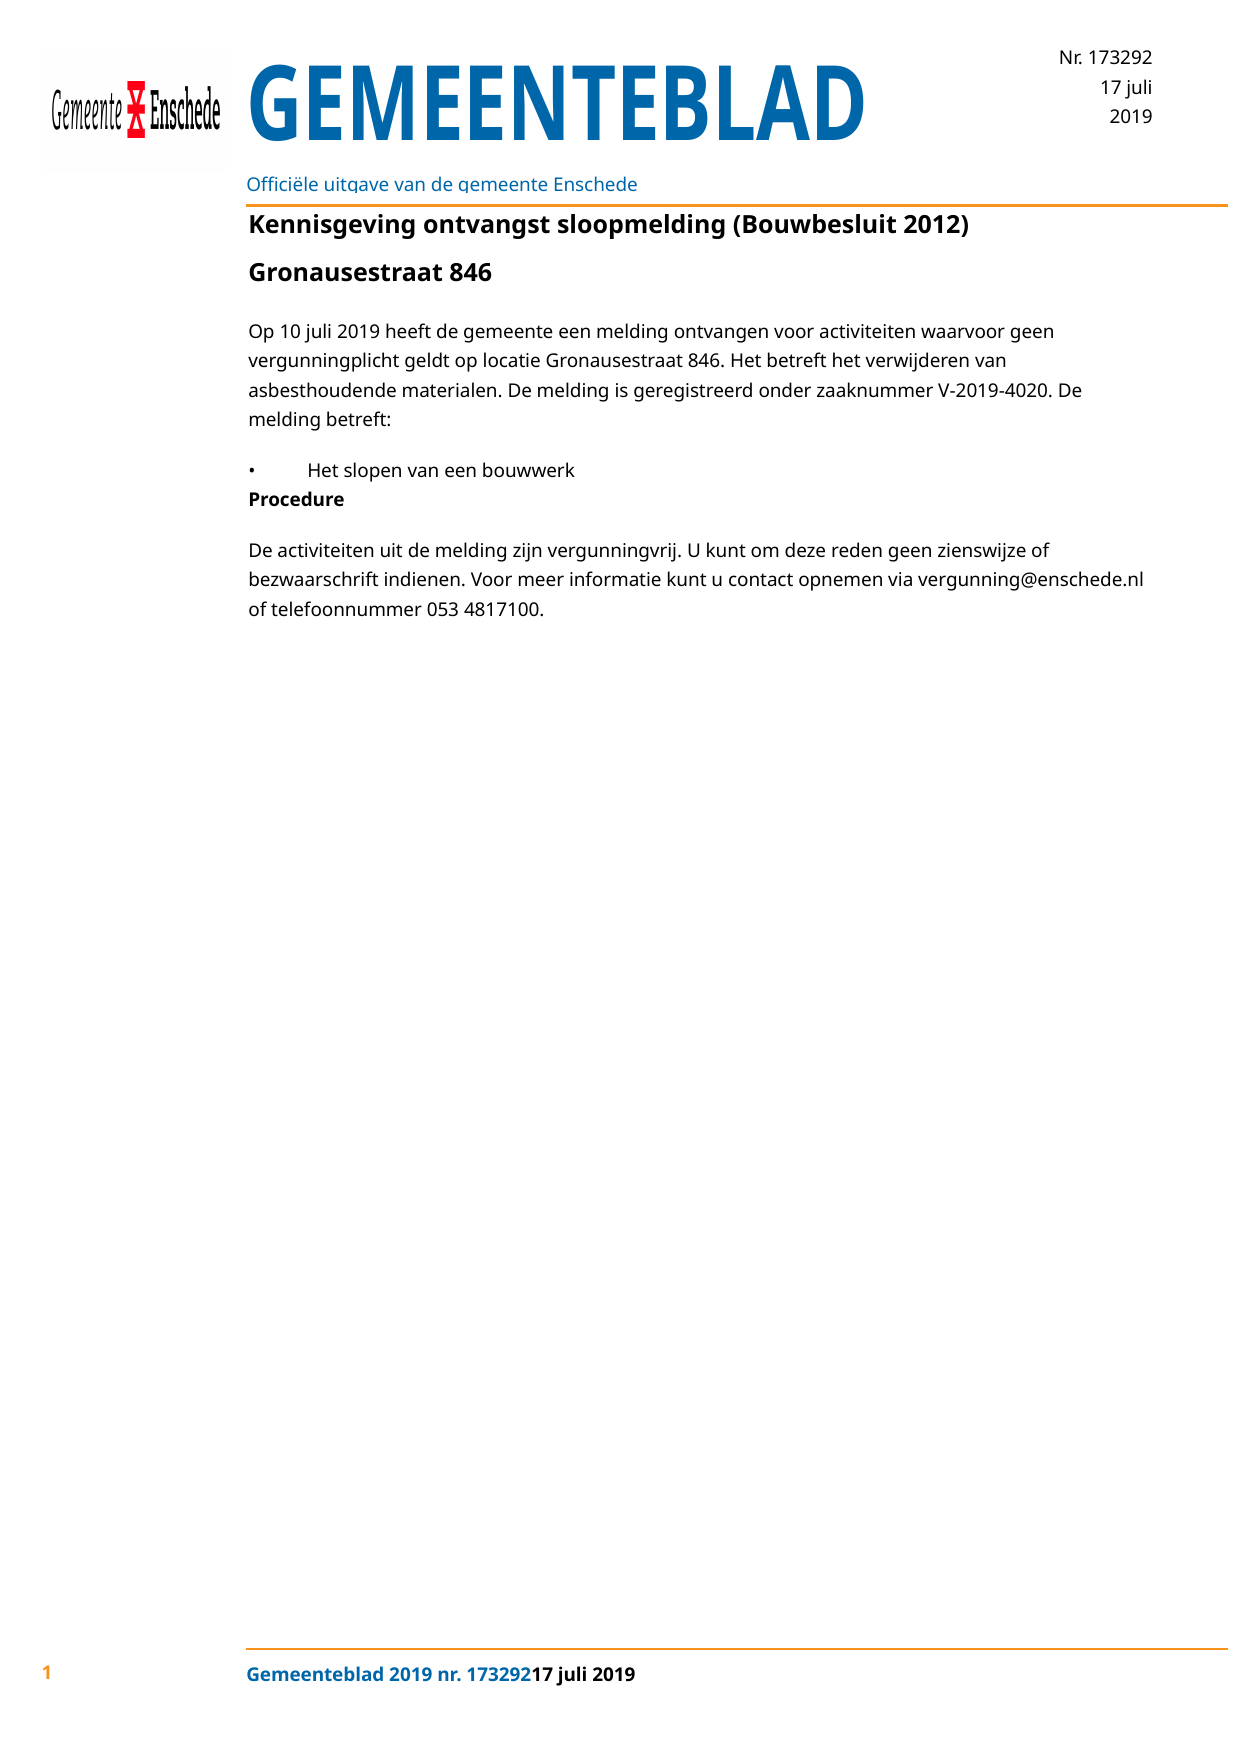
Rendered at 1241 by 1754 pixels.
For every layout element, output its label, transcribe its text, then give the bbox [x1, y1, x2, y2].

text Kennisgeving ontvangst sloopmelding (Bouwbesluit 2012) Gronausestraat 846 [248, 207, 1152, 288]
text Op 10 juli 2019 heeft de gemeente een melding ontvangen voor activiteiten waarvoor geen vergunningplicht geldt op locatie Gronausestraat 846. Het betreft het verwijderen van asbesthoudende materialen. De melding is geregistreerd onder zaaknummer V-2019-4020. De melding betreft: [248, 318, 1152, 432]
picture [41, 47, 231, 172]
text De activiteiten uit de melding zijn vergunningvrij. U kunt om deze reden geen zienswijze of bezwaarschrift indienen. Voor meer informatie kunt u contact opnemen via vergunning@enschede.nl of telefoonnummer 053 4817100. [248, 537, 1152, 622]
list Het slopen van een bouwwerk [248, 457, 1152, 483]
text Procedure [248, 487, 1152, 512]
